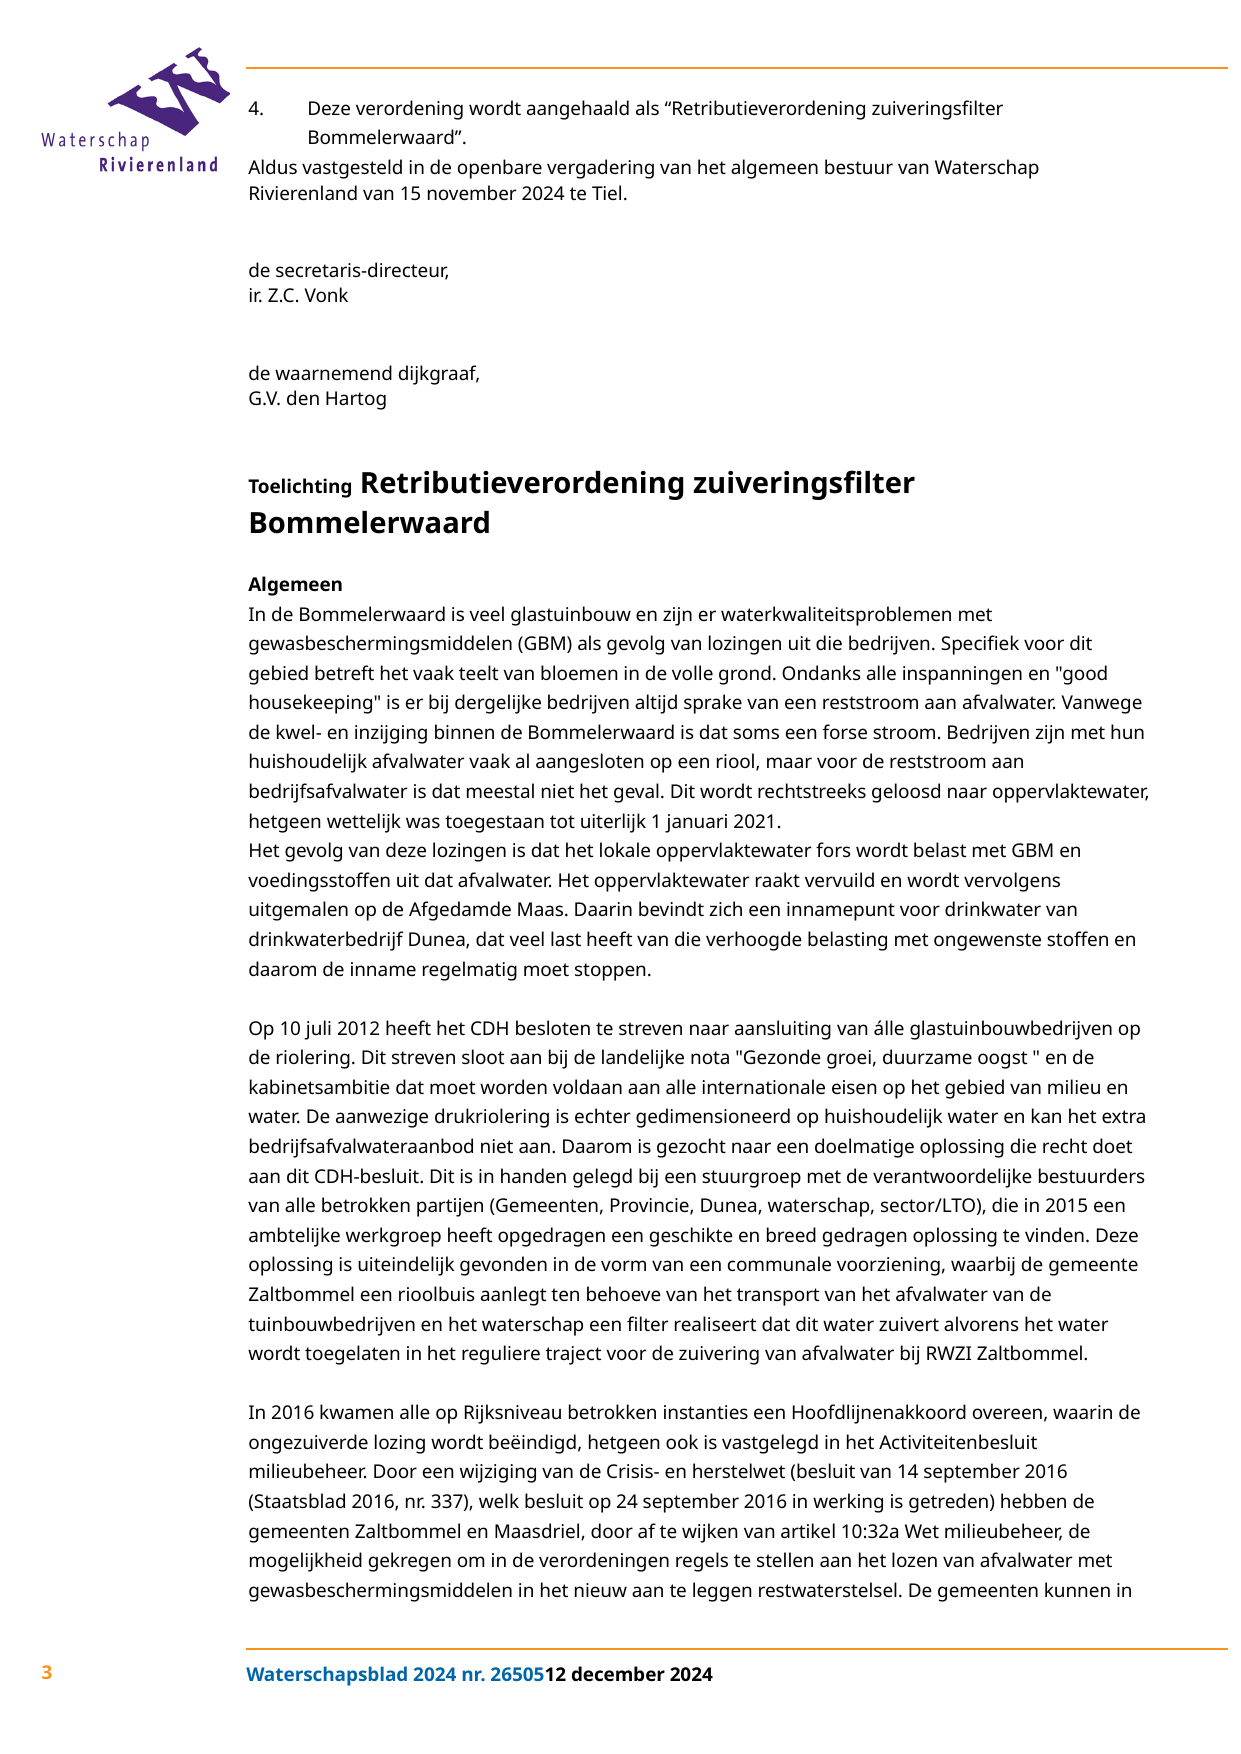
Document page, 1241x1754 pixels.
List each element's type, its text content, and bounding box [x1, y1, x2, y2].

text Toelichting Retributieverordening zuiveringsfilter Bommelerwaard [248, 463, 1152, 542]
text G.V. den Hartog [248, 386, 1152, 411]
text de secretaris-directeur, [248, 257, 1152, 283]
text In 2016 kwamen alle op Rijksniveau betrokken instanties een Hoofdlijnenakkoord overeen, waarin de ongezuiverde lozing wordt beëindigd, hetgeen ook is vastgelegd in het Activiteitenbesluit milieubeheer. Door een wijziging van de Crisis- en herstelwet (besluit van 14 september 2016 (Staatsblad 2016, nr. 337), welk besluit op 24 september 2016 in werking is getreden) hebben de gemeenten Zaltbommel en Maasdriel, door af te wijken van artikel 10:32a Wet milieubeheer, de mogelijkheid gekregen om in de verordeningen regels te stellen aan het lozen van afvalwater met gewasbeschermingsmiddelen in het nieuw aan te leggen restwaterstelsel. De gemeenten kunnen in [248, 1399, 1152, 1603]
picture [41, 47, 231, 172]
text Aldus vastgesteld in de openbare vergadering van het algemeen bestuur van Waterschap Rivierenland van 15 november 2024 te Tiel. [248, 154, 1152, 205]
text ir. Z.C. Vonk [248, 283, 1152, 308]
text Op 10 juli 2012 heeft het CDH besloten te streven naar aansluiting van álle glastuinbouwbedrijven op de riolering. Dit streven sloot aan bij de landelijke nota "Gezonde groei, duurzame oogst " en de kabinetsambitie dat moet worden voldaan aan alle internationale eisen op het gebied van milieu en water. De aanwezige drukriolering is echter gedimensioneerd op huishoudelijk water en kan het extra bedrijfsafvalwateraanbod niet aan. Daarom is gezocht naar een doelmatige oplossing die recht doet aan dit CDH-besluit. Dit is in handen gelegd bij een stuurgroep met de verantwoordelijke bestuurders van alle betrokken partijen (Gemeenten, Provincie, Dunea, waterschap, sector/LTO), die in 2015 een ambtelijke werkgroep heeft opgedragen een geschikte en breed gedragen oplossing te vinden. Deze oplossing is uiteindelijk gevonden in de vorm van een communale voorziening, waarbij de gemeente Zaltbommel een rioolbuis aanlegt ten behoeve van het transport van het afvalwater van de tuinbouwbedrijven en het waterschap een filter realiseert dat dit water zuivert alvorens het water wordt toegelaten in het reguliere traject voor de zuivering van afvalwater bij RWZI Zaltbommel. [248, 1015, 1152, 1366]
text Het gevolg van deze lozingen is dat het lokale oppervlaktewater fors wordt belast met GBM en voedingsstoffen uit dat afvalwater. Het oppervlaktewater raakt vervuild en wordt vervolgens uitgemalen op de Afgedamde Maas. Daarin bevindt zich een innamepunt voor drinkwater van drinkwaterbedrijf Dunea, dat veel last heeft van die verhoogde belasting met ongewenste stoffen en daarom de inname regelmatig moet stoppen. [248, 837, 1152, 982]
list Deze verordening wordt aangehaald als “Retributieverordening zuiveringsfilter Bommelerwaard”. [248, 95, 1152, 150]
text de waarnemend dijkgraaf, [248, 360, 1152, 386]
text In de Bommelerwaard is veel glastuinbouw en zijn er waterkwaliteitsproblemen met gewasbeschermingsmiddelen (GBM) als gevolg van lozingen uit die bedrijven. Specifiek voor dit gebied betreft het vaak teelt van bloemen in de volle grond. Ondanks alle inspanningen en "good housekeeping" is er bij dergelijke bedrijven altijd sprake van een reststroom aan afvalwater. Vanwege de kwel- en inzijging binnen de Bommelerwaard is dat soms een forse stroom. Bedrijven zijn met hun huishoudelijk afvalwater vaak al aangesloten op een riool, maar voor de reststroom aan bedrijfsafvalwater is dat meestal niet het geval. Dit wordt rechtstreeks geloosd naar oppervlaktewater, hetgeen wettelijk was toegestaan tot uiterlijk 1 januari 2021. [248, 601, 1152, 834]
text Algemeen [248, 571, 1152, 597]
